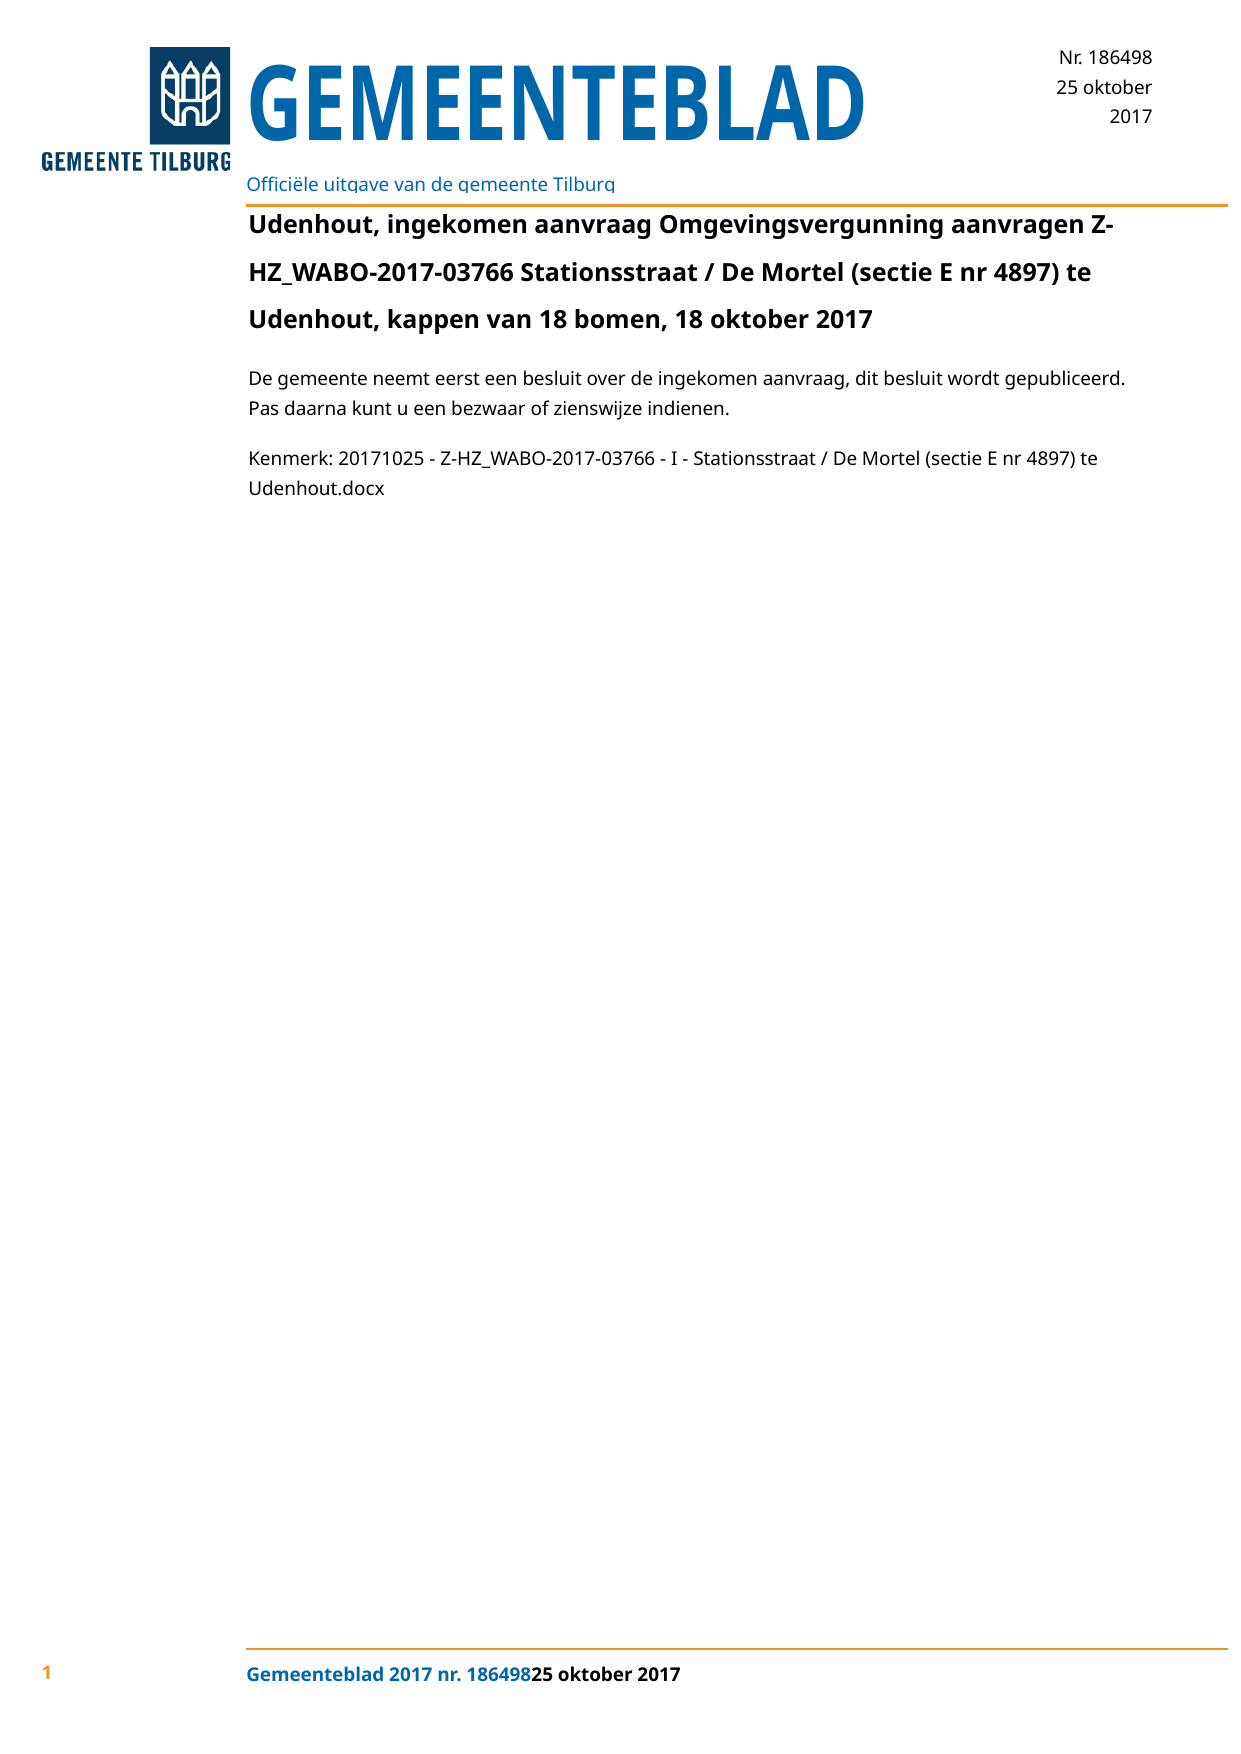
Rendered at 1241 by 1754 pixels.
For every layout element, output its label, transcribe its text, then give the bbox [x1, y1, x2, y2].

text Udenhout, ingekomen aanvraag Omgevingsvergunning aanvragen Z-HZ_WABO-2017-03766 Stationsstraat / De Mortel (sectie E nr 4897) te Udenhout, kappen van 18 bomen, 18 oktober 2017 [248, 207, 1152, 336]
text Kenmerk: 20171025 - Z-HZ_WABO-2017-03766 - I - Stationsstraat / De Mortel (sectie E nr 4897) te Udenhout.docx [248, 446, 1152, 501]
text De gemeente neemt eerst een besluit over de ingekomen aanvraag, dit besluit wordt gepubliceerd. Pas daarna kunt u een bezwaar of zienswijze indienen. [248, 366, 1152, 421]
picture [41, 47, 231, 172]
